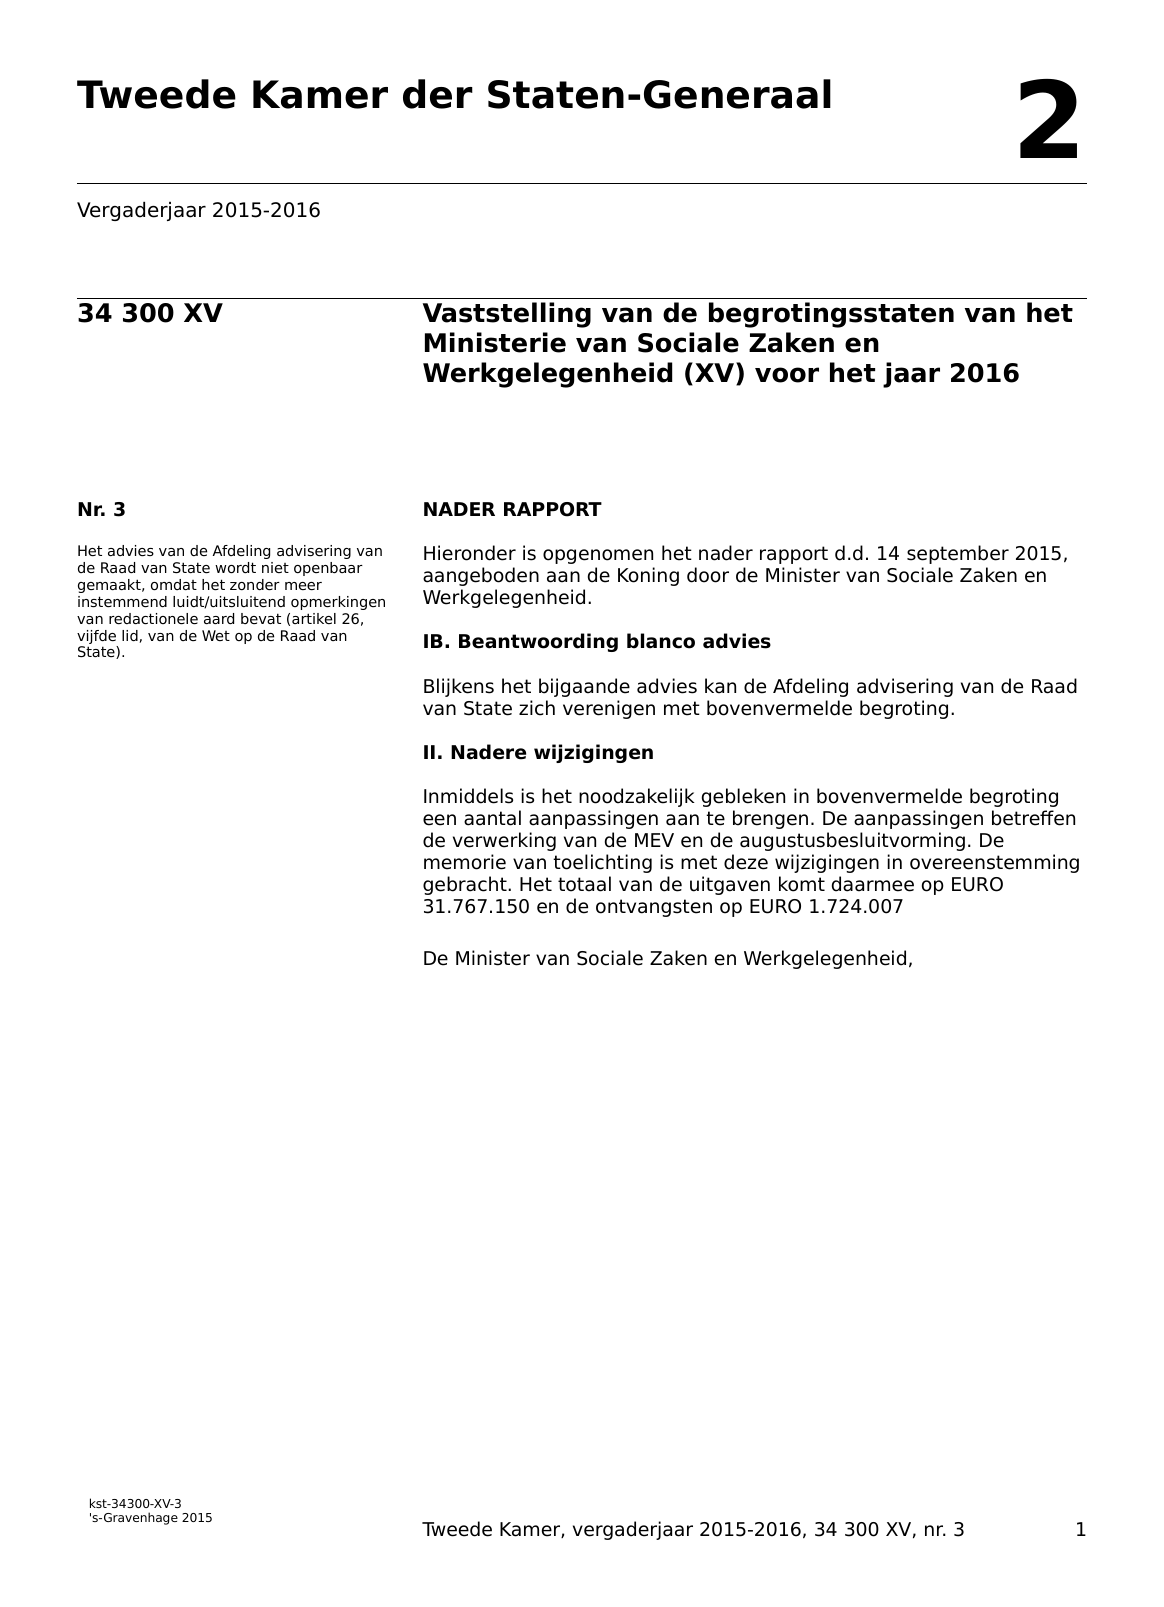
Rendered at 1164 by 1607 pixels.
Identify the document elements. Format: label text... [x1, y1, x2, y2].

text Hieronder is opgenomen het nader rapport d.d. 14 september 2015, aangeboden aan de Koning door de Minister van Sociale Zaken en Werkgelegenheid. [422, 543, 1087, 609]
text Het advies van de Afdeling advisering van de Raad van State wordt niet openbaar gemaakt, omdat het zonder meer instemmend luidt/uitsluitend opmerkingen van redactionele aard bevat (artikel 26, vijfde lid, van de Wet op de Raad van State). [77, 543, 399, 661]
text De Minister van Sociale Zaken en Werkgelegenheid, [422, 948, 1087, 970]
subtitle IB. Beantwoording blanco advies [422, 631, 1087, 653]
table_header Tweede Kamer der Staten-Generaal [77, 59, 886, 183]
text Blijkens het bijgaande advies kan de Afdeling advisering van de Raad van State zich verenigen met bovenvermelde begroting. [422, 676, 1087, 719]
text Inmiddels is het noodzakelijk gebleken in bovenvermelde begroting een aantal aanpassingen aan te brengen. De aanpassingen betreffen de verwerking van de MEV en de augustusbesluitvorming. De memorie van toelichting is met deze wijzigingen in overeenstemming gebracht. Het totaal van de uitgaven komt daarmee op EURO 31.767.150 en de ontvangsten op EURO 1.724.007 [422, 786, 1087, 918]
subtitle 34 300 XV Vaststelling van de begrotingsstaten van het Ministerie van Sociale Zaken en Werkgelegenheid (XV) voor het jaar 2016 [77, 299, 1087, 388]
subtitle II. Nadere wijzigingen [422, 742, 1087, 764]
subtitle Nr. 3 NADER RAPPORT [77, 499, 1087, 521]
table_cell Vergaderjaar 2015-2016 [77, 184, 1087, 298]
table_header 2 [886, 59, 1087, 183]
text 's-Gravenhage 2015 [88, 1511, 323, 1525]
text kst-34300-XV-3 [88, 1497, 323, 1511]
